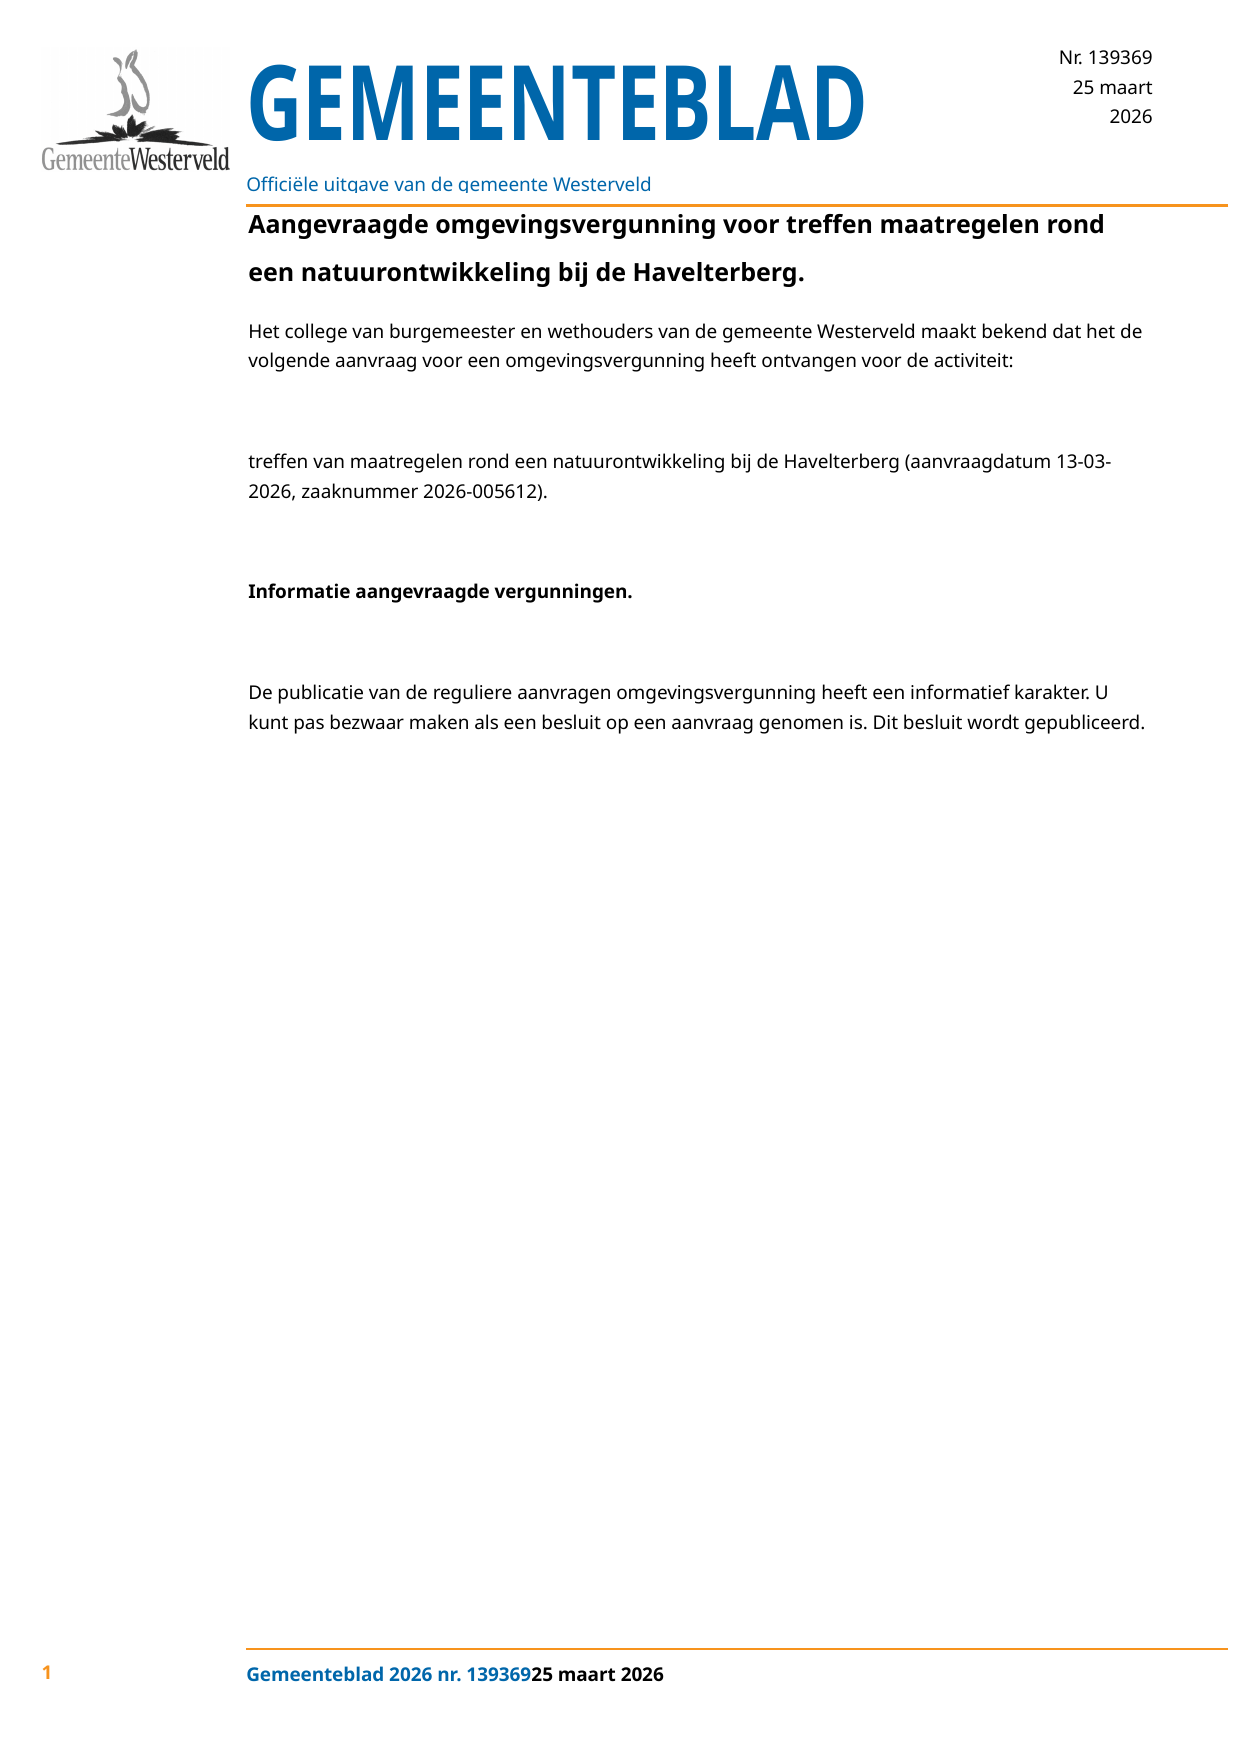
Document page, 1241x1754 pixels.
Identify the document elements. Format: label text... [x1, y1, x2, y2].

picture [41, 47, 231, 172]
text Informatie aangevraagde vergunningen. [248, 579, 1152, 604]
text Het college van burgemeester en wethouders van de gemeente Westerveld maakt bekend dat het de volgende aanvraag voor een omgevingsvergunning heeft ontvangen voor de activiteit: [248, 318, 1152, 373]
text De publicatie van de reguliere aanvragen omgevingsvergunning heeft een informatief karakter. U kunt pas bezwaar maken als een besluit op een aanvraag genomen is. Dit besluit wordt gepubliceerd. [248, 679, 1152, 735]
text treffen van maatregelen rond een natuurontwikkeling bij de Havelterberg (aanvraagdatum 13-03-2026, zaaknummer 2026-005612). [248, 448, 1152, 504]
text Aangevraagde omgevingsvergunning voor treffen maatregelen rond een natuurontwikkeling bij de Havelterberg. [248, 207, 1152, 288]
